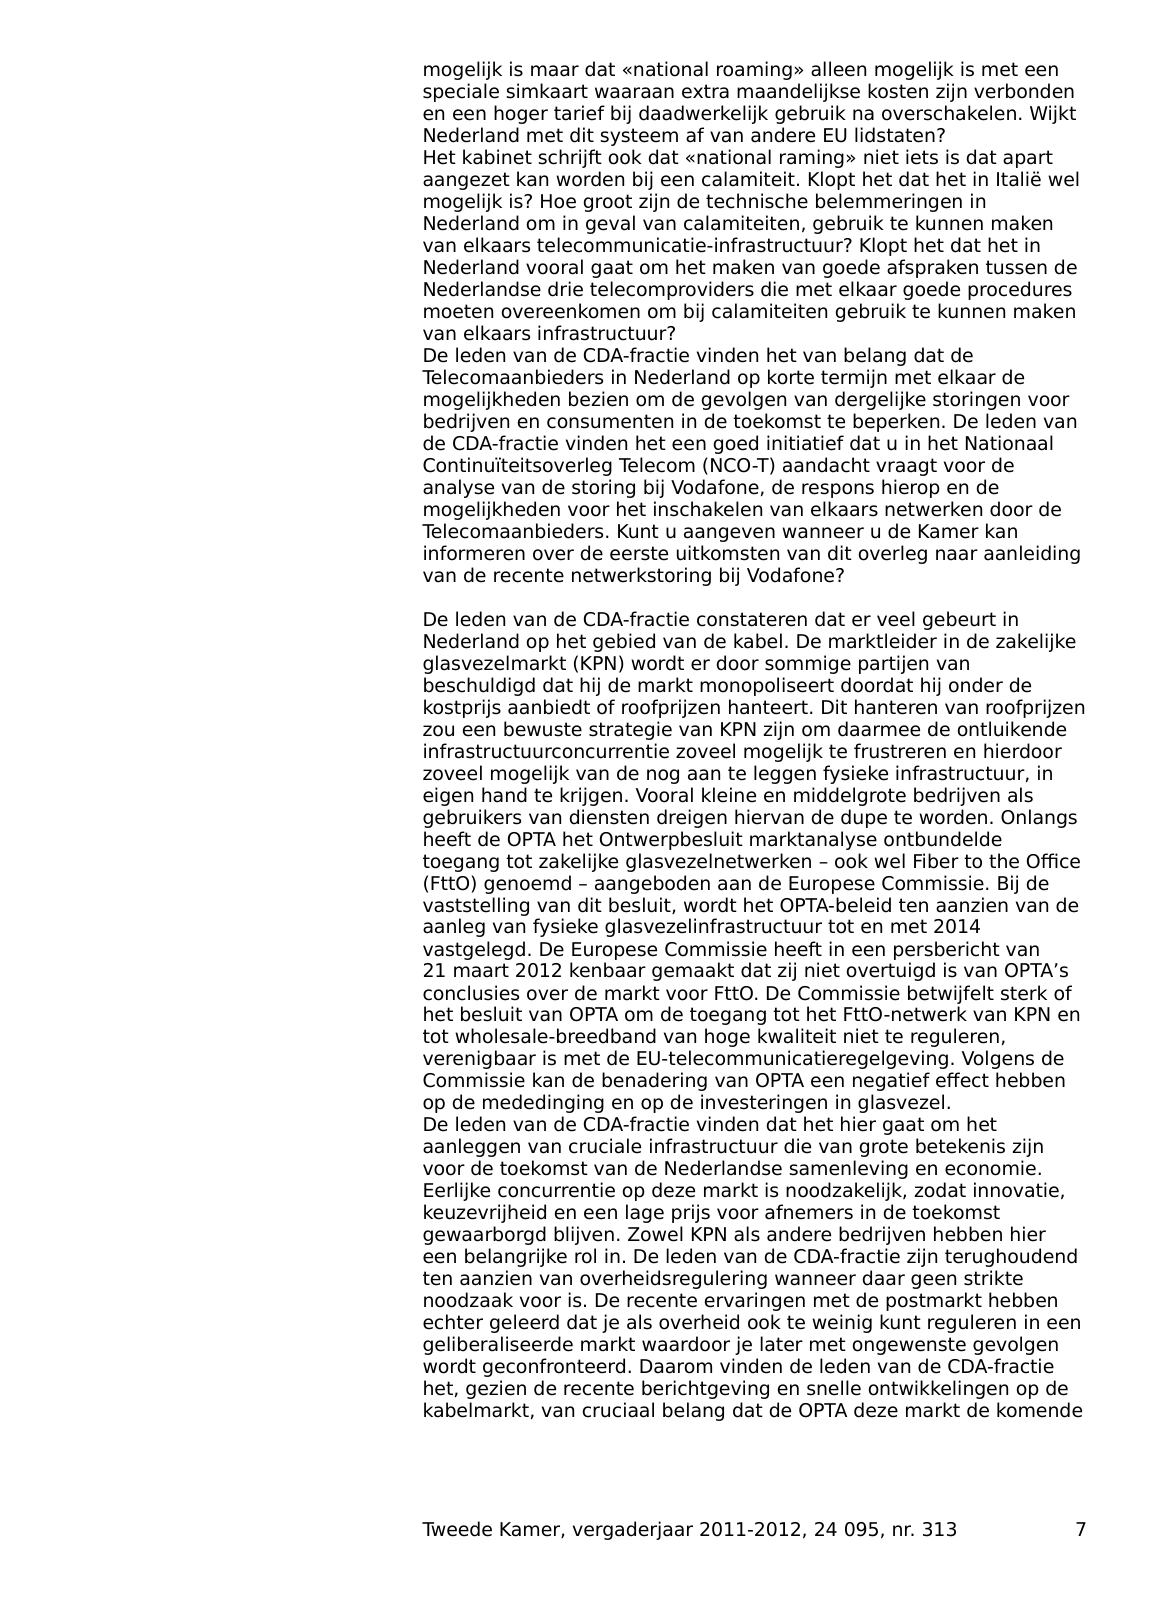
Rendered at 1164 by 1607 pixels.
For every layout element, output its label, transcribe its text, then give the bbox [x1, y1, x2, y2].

text mogelijk is maar dat «national roaming» alleen mogelijk is met een speciale simkaart waaraan extra maandelijkse kosten zijn verbonden en een hoger tarief bij daadwerkelijk gebruik na overschakelen. Wijkt Nederland met dit systeem af van andere EU lidstaten? [422, 59, 1087, 147]
text De leden van de CDA-fractie vinden het van belang dat de Telecomaanbieders in Nederland op korte termijn met elkaar de mogelijkheden bezien om de gevolgen van dergelijke storingen voor bedrijven en consumenten in de toekomst te beperken. De leden van de CDA-fractie vinden het een goed initiatief dat u in het Nationaal Continuïteitsoverleg Telecom (NCO-T) aandacht vraagt voor de analyse van de storing bij Vodafone, de respons hierop en de mogelijkheden voor het inschakelen van elkaars netwerken door de Telecomaanbieders. Kunt u aangeven wanneer u de Kamer kan informeren over de eerste uitkomsten van dit overleg naar aanleiding van de recente netwerkstoring bij Vodafone? [422, 345, 1087, 587]
text Het kabinet schrijft ook dat «national raming» niet iets is dat apart aangezet kan worden bij een calamiteit. Klopt het dat het in Italië wel mogelijk is? Hoe groot zijn de technische belemmeringen in Nederland om in geval van calamiteiten, gebruik te kunnen maken van elkaars telecommunicatie-infrastructuur? Klopt het dat het in Nederland vooral gaat om het maken van goede afspraken tussen de Nederlandse drie telecomproviders die met elkaar goede procedures moeten overeenkomen om bij calamiteiten gebruik te kunnen maken van elkaars infrastructuur? [422, 147, 1087, 345]
text De leden van de CDA-fractie constateren dat er veel gebeurt in Nederland op het gebied van de kabel. De marktleider in de zakelijke glasvezelmarkt (KPN) wordt er door sommige partijen van beschuldigd dat hij de markt monopoliseert doordat hij onder de kostprijs aanbiedt of roofprijzen hanteert. Dit hanteren van roofprijzen zou een bewuste strategie van KPN zijn om daarmee de ontluikende infrastructuurconcurrentie zoveel mogelijk te frustreren en hierdoor zoveel mogelijk van de nog aan te leggen fysieke infrastructuur, in eigen hand te krijgen. Vooral kleine en middelgrote bedrijven als gebruikers van diensten dreigen hiervan de dupe te worden. Onlangs heeft de OPTA het Ontwerpbesluit marktanalyse ontbundelde toegang tot zakelijke glasvezelnetwerken – ook wel Fiber to the Office (FttO) genoemd – aangeboden aan de Europese Commissie. Bij de vaststelling van dit besluit, wordt het OPTA-beleid ten aanzien van de aanleg van fysieke glasvezelinfrastructuur tot en met 2014 vastgelegd. De Europese Commissie heeft in een persbericht van 21 maart 2012 kenbaar gemaakt dat zij niet overtuigd is van OPTA’s conclusies over de markt voor FttO. De Commissie betwijfelt sterk of het besluit van OPTA om de toegang tot het FttO-netwerk van KPN en tot wholesale-breedband van hoge kwaliteit niet te reguleren, verenigbaar is met de EU-telecommunicatieregelgeving. Volgens de Commissie kan de benadering van OPTA een negatief effect hebben op de mededinging en op de investeringen in glasvezel. [422, 609, 1087, 1114]
text De leden van de CDA-fractie vinden dat het hier gaat om het aanleggen van cruciale infrastructuur die van grote betekenis zijn voor de toekomst van de Nederlandse samenleving en economie. Eerlijke concurrentie op deze markt is noodzakelijk, zodat innovatie, keuzevrijheid en een lage prijs voor afnemers in de toekomst gewaarborgd blijven. Zowel KPN als andere bedrijven hebben hier een belangrijke rol in. De leden van de CDA-fractie zijn terughoudend ten aanzien van overheidsregulering wanneer daar geen strikte noodzaak voor is. De recente ervaringen met de postmarkt hebben echter geleerd dat je als overheid ook te weinig kunt reguleren in een geliberaliseerde markt waardoor je later met ongewenste gevolgen wordt geconfronteerd. Daarom vinden de leden van de CDA-fractie het, gezien de recente berichtgeving en snelle ontwikkelingen op de kabelmarkt, van cruciaal belang dat de OPTA deze markt de komende [422, 1114, 1087, 1422]
